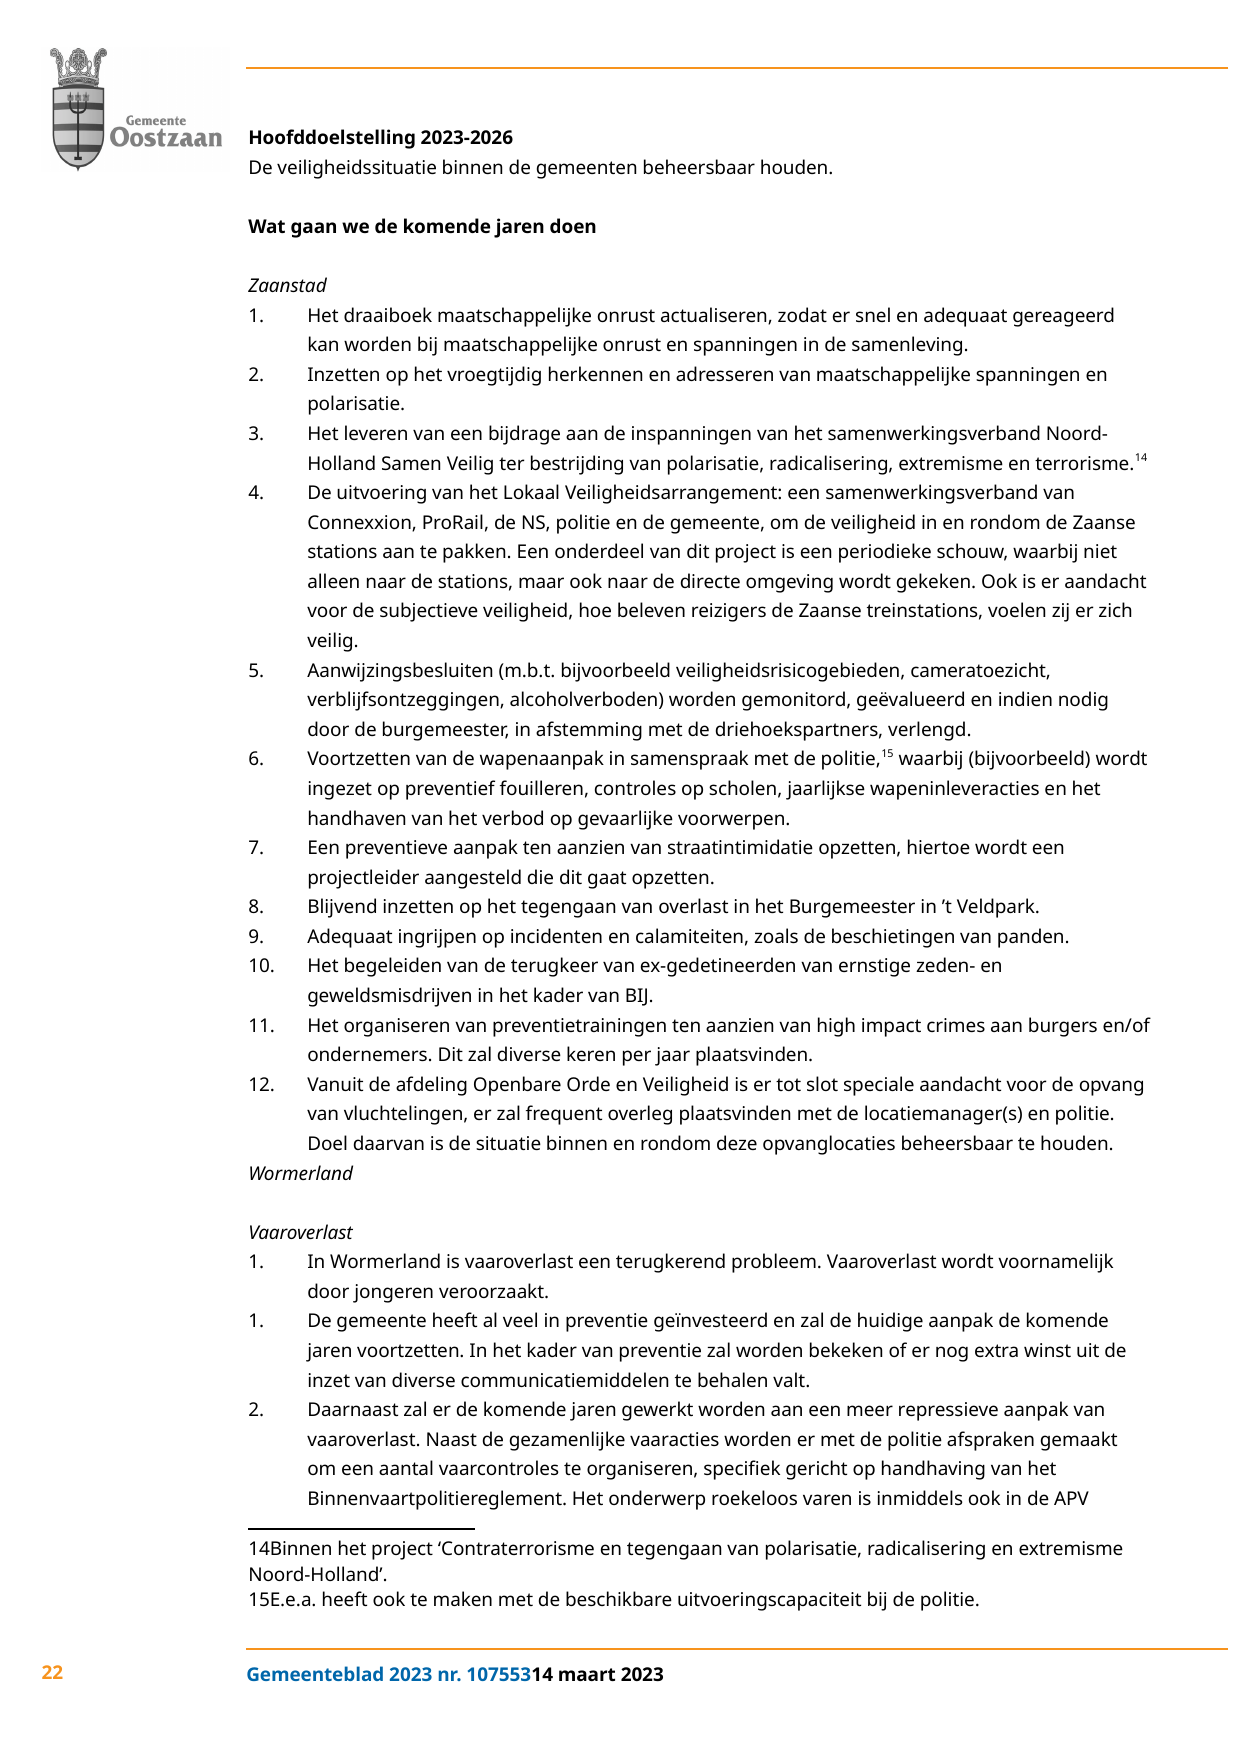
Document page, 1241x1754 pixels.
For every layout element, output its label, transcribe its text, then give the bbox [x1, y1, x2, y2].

list Het draaiboek maatschappelijke onrust actualiseren, zodat er snel en adequaat gereageerd kan worden bij maatschappelijke onrust en spanningen in de samenleving. [248, 302, 1152, 357]
text Wormerland [248, 1160, 1152, 1186]
list Aanwijzingsbesluiten (m.b.t. bijvoorbeeld veiligheidsrisicogebieden, cameratoezicht, verblijfsontzeggingen, alcoholverboden) worden gemonitord, geëvalueerd en indien nodig door de burgemeester, in afstemming met de driehoekspartners, verlengd. [248, 657, 1152, 742]
text Hoofddoelstelling 2023-2026 [248, 124, 1152, 150]
list Voortzetten van de wapenaanpak in samenspraak met de politie, waarbij (bijvoorbeeld) wordt ingezet op preventief fouilleren, controles op scholen, jaarlijkse wapeninleveracties en het handhaven van het verbod op gevaarlijke voorwerpen. [248, 746, 1152, 831]
list E.e.a. heeft ook te maken met de beschikbare uitvoeringscapaciteit bij de politie. [248, 1586, 1152, 1612]
list Het leveren van een bijdrage aan de inspanningen van het samenwerkingsverband Noord-Holland Samen Veilig ter bestrijding van polarisatie, radicalisering, extremisme en terrorisme. [248, 420, 1152, 476]
list De gemeente heeft al veel in preventie geïnvesteerd en zal de huidige aanpak de komende jaren voortzetten. In het kader van preventie zal worden bekeken of er nog extra winst uit de inzet van diverse communicatiemiddelen te behalen valt. [248, 1308, 1152, 1393]
list Het begeleiden van de terugkeer van ex-gedetineerden van ernstige zeden- en geweldsmisdrijven in het kader van BIJ. [248, 953, 1152, 1008]
text Wat gaan we de komende jaren doen [248, 213, 1152, 239]
text Zaanstad [248, 272, 1152, 298]
picture [41, 47, 231, 172]
list Adequaat ingrijpen op incidenten en calamiteiten, zoals de beschietingen van panden. [248, 923, 1152, 949]
list Daarnaast zal er de komende jaren gewerkt worden aan een meer repressieve aanpak van vaaroverlast. Naast de gezamenlijke vaaracties worden er met de politie afspraken gemaakt om een aantal vaarcontroles te organiseren, specifiek gericht op handhaving van het Binnenvaartpolitiereglement. Het onderwerp roekeloos varen is inmiddels ook in de APV [248, 1396, 1152, 1511]
list Inzetten op het vroegtijdig herkennen en adresseren van maatschappelijke spanningen en polarisatie. [248, 361, 1152, 416]
text De veiligheidssituatie binnen de gemeenten beheersbaar houden. [248, 154, 1152, 180]
list In Wormerland is vaaroverlast een terugkerend probleem. Vaaroverlast wordt voornamelijk door jongeren veroorzaakt. [248, 1248, 1152, 1304]
list Vanuit de afdeling Openbare Orde en Veiligheid is er tot slot speciale aandacht voor de opvang van vluchtelingen, er zal frequent overleg plaatsvinden met de locatiemanager(s) en politie. Doel daarvan is de situatie binnen en rondom deze opvanglocaties beheersbaar te houden. [248, 1071, 1152, 1156]
list Blijvend inzetten op het tegengaan van overlast in het Burgemeester in ’t Veldpark. [248, 893, 1152, 919]
list De uitvoering van het Lokaal Veiligheidsarrangement: een samenwerkingsverband van Connexxion, ProRail, de NS, politie en de gemeente, om de veiligheid in en rondom de Zaanse stations aan te pakken. Een onderdeel van dit project is een periodieke schouw, waarbij niet alleen naar de stations, maar ook naar de directe omgeving wordt gekeken. Ook is er aandacht voor de subjectieve veiligheid, hoe beleven reizigers de Zaanse treinstations, voelen zij er zich veilig. [248, 479, 1152, 653]
text Vaaroverlast [248, 1219, 1152, 1245]
list Een preventieve aanpak ten aanzien van straatintimidatie opzetten, hiertoe wordt een projectleider aangesteld die dit gaat opzetten. [248, 834, 1152, 890]
list Binnen het project ‘Contraterrorisme en tegengaan van polarisatie, radicalisering en extremisme Noord-Holland’. [248, 1535, 1152, 1586]
list Het organiseren van preventietrainingen ten aanzien van high impact crimes aan burgers en/of ondernemers. Dit zal diverse keren per jaar plaatsvinden. [248, 1012, 1152, 1067]
